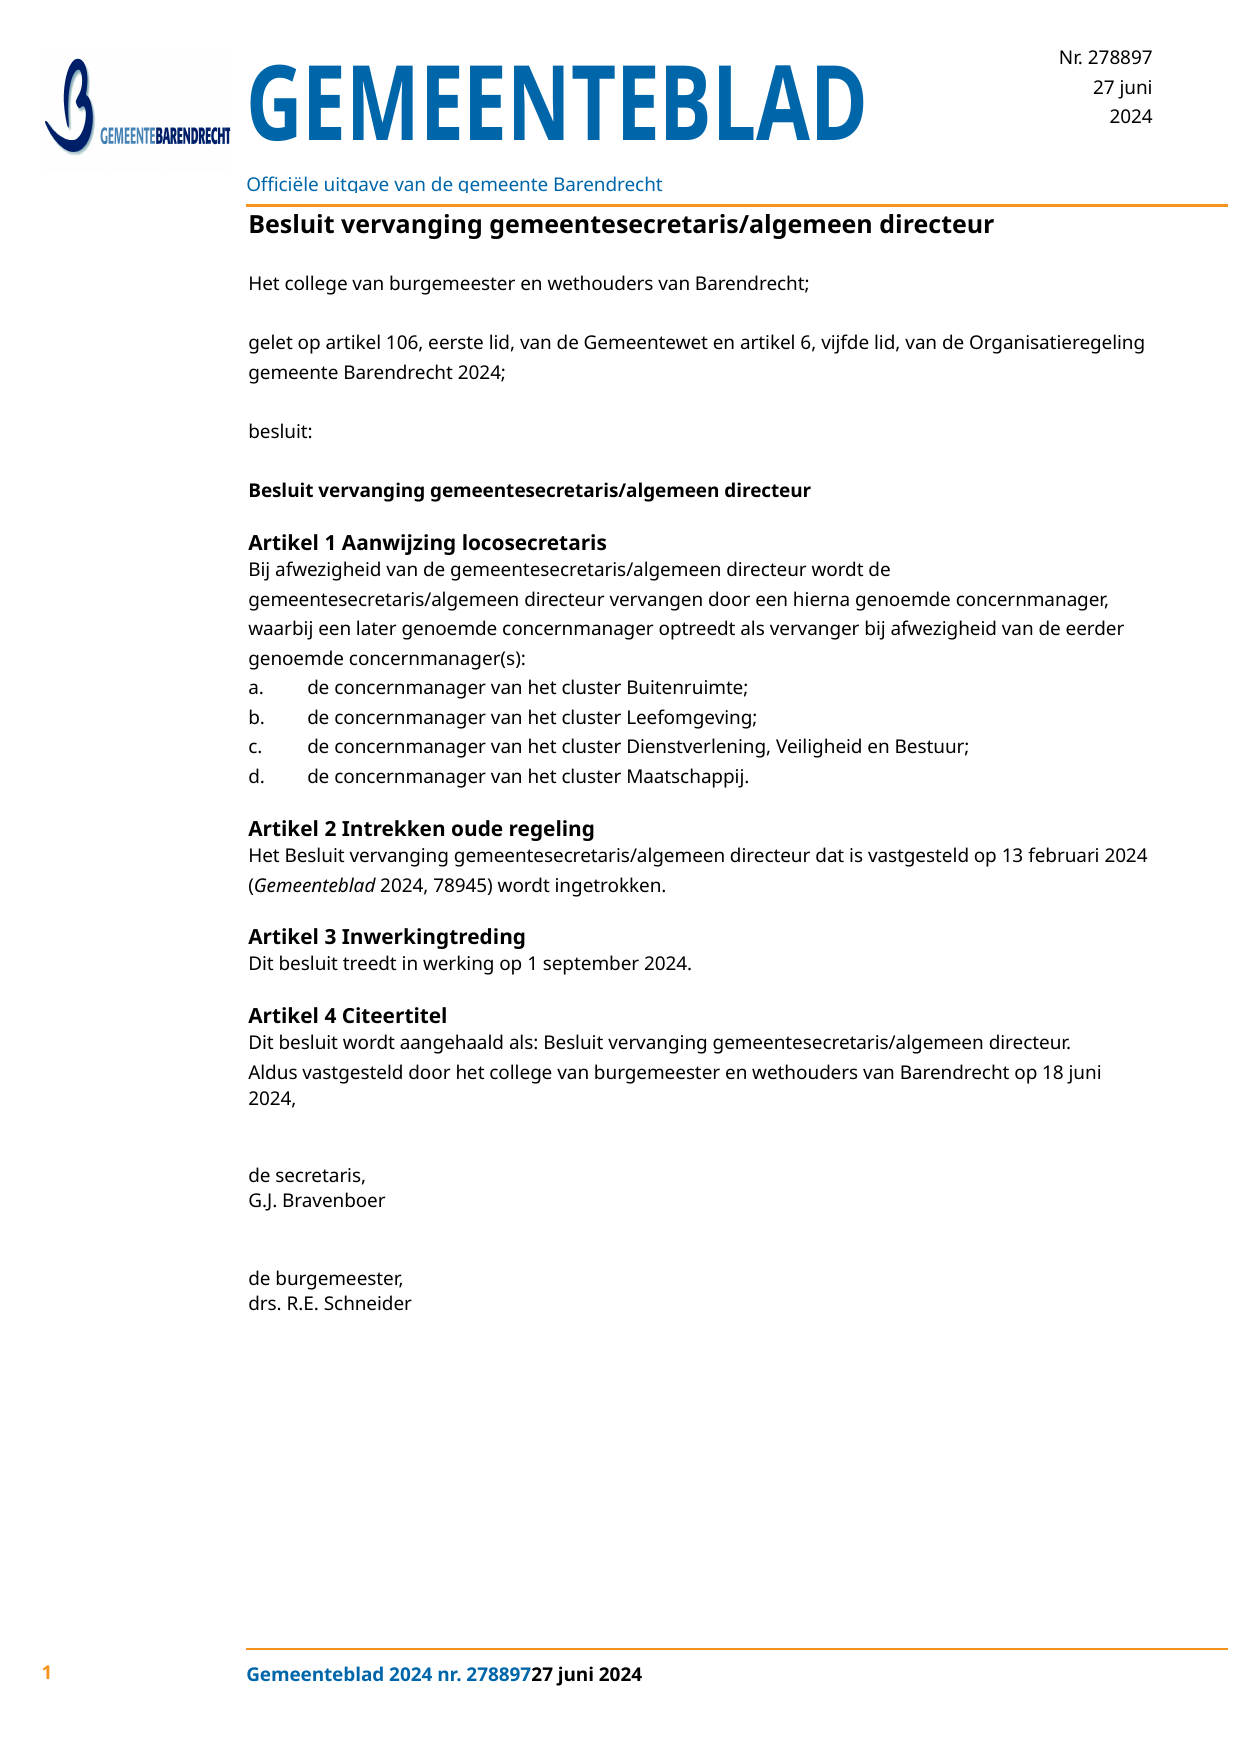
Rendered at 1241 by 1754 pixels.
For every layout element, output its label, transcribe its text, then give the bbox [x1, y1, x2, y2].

list de concernmanager van het cluster Maatschappij. [248, 763, 1152, 789]
text Besluit vervanging gemeentesecretaris/algemeen directeur [248, 207, 1152, 241]
text Besluit vervanging gemeentesecretaris/algemeen directeur [248, 477, 1152, 503]
text besluit: [248, 418, 1152, 444]
text Dit besluit treedt in werking op 1 september 2024. [248, 951, 1152, 976]
text gelet op artikel 106, eerste lid, van de Gemeentewet en artikel 6, vijfde lid, van de Organisatieregeling gemeente Barendrecht 2024; [248, 329, 1152, 385]
text Artikel 2 Intrekken oude regeling [248, 814, 1152, 842]
text Artikel 4 Citeertitel [248, 1001, 1152, 1029]
text de secretaris, [248, 1162, 1152, 1188]
text Dit besluit wordt aangehaald als: Besluit vervanging gemeentesecretaris/algemeen directeur. [248, 1029, 1152, 1055]
text Aldus vastgesteld door het college van burgemeester en wethouders van Barendrecht op 18 juni 2024, [248, 1059, 1152, 1111]
list de concernmanager van het cluster Dienstverlening, Veiligheid en Bestuur; [248, 734, 1152, 759]
text Het college van burgemeester en wethouders van Barendrecht; [248, 270, 1152, 296]
text Artikel 1 Aanwijzing locosecretaris [248, 528, 1152, 556]
text G.J. Bravenboer [248, 1188, 1152, 1213]
picture [41, 47, 231, 172]
text de burgemeester, [248, 1265, 1152, 1291]
text drs. R.E. Schneider [248, 1291, 1152, 1316]
list de concernmanager van het cluster Leefomgeving; [248, 704, 1152, 730]
list de concernmanager van het cluster Buitenruimte; [248, 674, 1152, 700]
text Artikel 3 Inwerkingtreding [248, 922, 1152, 951]
text Bij afwezigheid van de gemeentesecretaris/algemeen directeur wordt de gemeentesecretaris/algemeen directeur vervangen door een hierna genoemde concernmanager, waarbij een later genoemde concernmanager optreedt als vervanger bij afwezigheid van de eerder genoemde concernmanager(s): [248, 556, 1152, 671]
text Het Besluit vervanging gemeentesecretaris/algemeen directeur dat is vastgesteld op 13 februari 2024 (Gemeenteblad 2024, 78945) wordt ingetrokken. [248, 842, 1152, 897]
